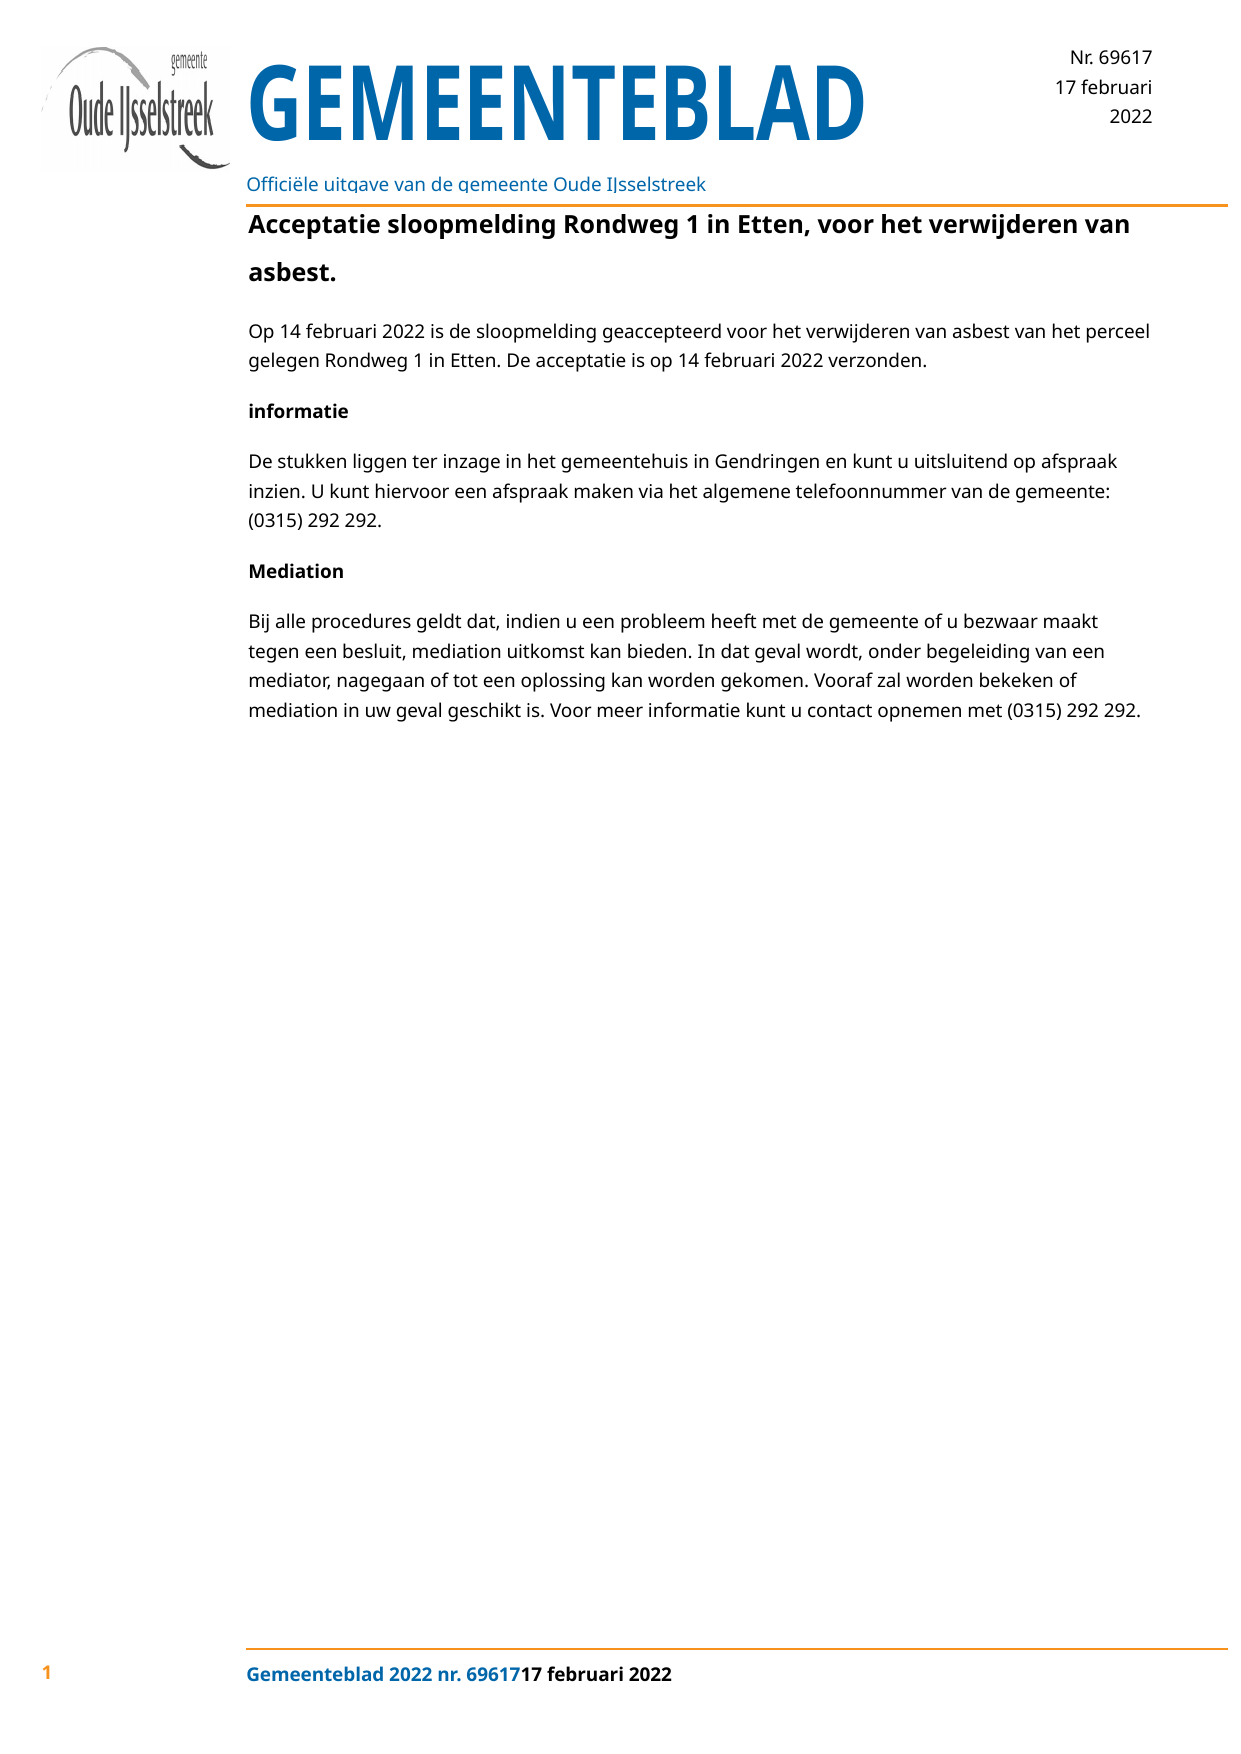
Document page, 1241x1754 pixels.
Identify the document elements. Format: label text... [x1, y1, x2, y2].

text Op 14 februari 2022 is de sloopmelding geaccepteerd voor het verwijderen van asbest van het perceel gelegen Rondweg 1 in Etten. De acceptatie is op 14 februari 2022 verzonden. [248, 318, 1152, 373]
text Bij alle procedures geldt dat, indien u een probleem heeft met de gemeente of u bezwaar maakt tegen een besluit, mediation uitkomst kan bieden. In dat geval wordt, onder begeleiding van een mediator, nagegaan of tot een oplossing kan worden gekomen. Vooraf zal worden bekeken of mediation in uw geval geschikt is. Voor meer informatie kunt u contact opnemen met (0315) 292 292. [248, 608, 1152, 723]
text informatie [248, 398, 1152, 424]
text De stukken liggen ter inzage in het gemeentehuis in Gendringen en kunt u uitsluitend op afspraak inzien. U kunt hiervoor een afspraak maken via het algemene telefoonnummer van de gemeente: (0315) 292 292. [248, 448, 1152, 533]
picture [41, 47, 231, 172]
text Mediation [248, 558, 1152, 584]
text Acceptatie sloopmelding Rondweg 1 in Etten, voor het verwijderen van asbest. [248, 207, 1152, 288]
